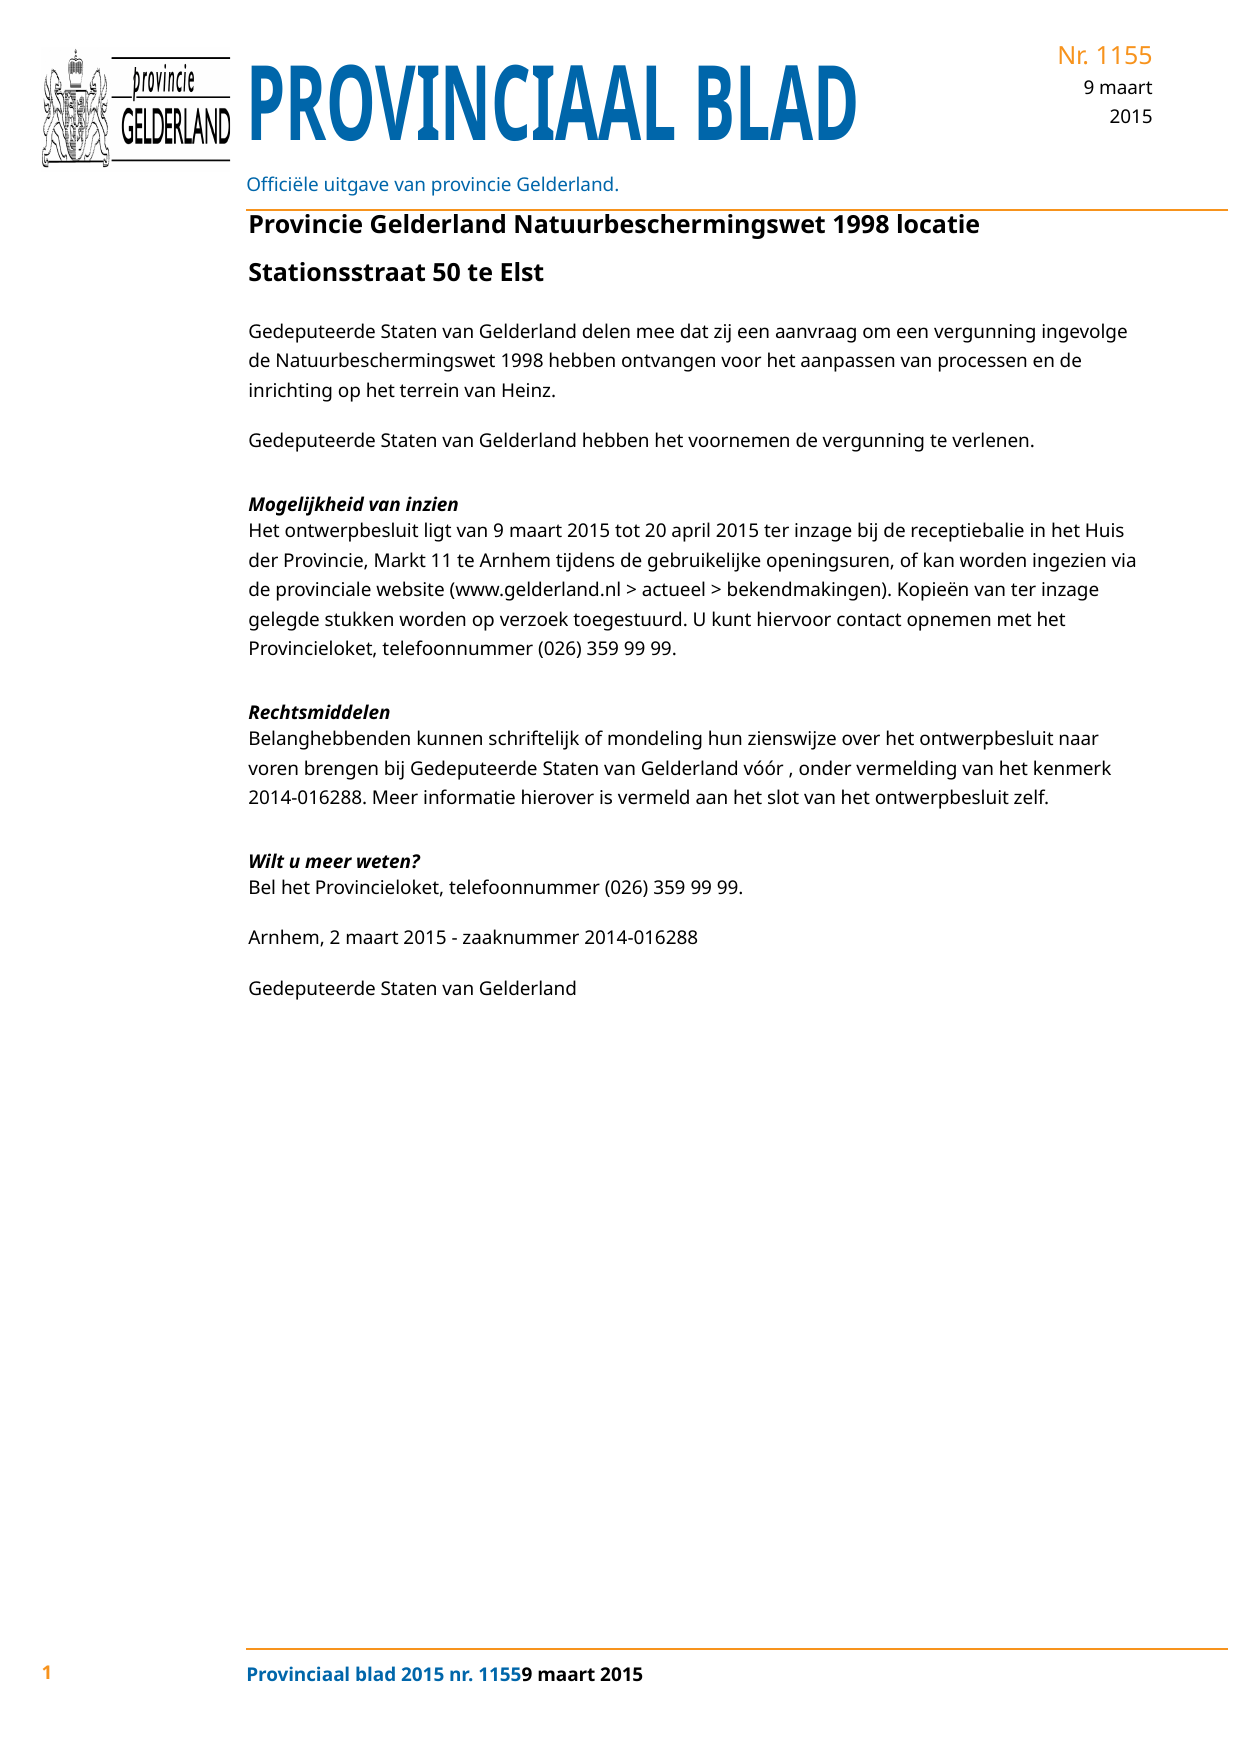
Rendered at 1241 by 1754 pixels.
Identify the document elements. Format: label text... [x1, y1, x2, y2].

text Gedeputeerde Staten van Gelderland delen mee dat zij een aanvraag om een vergunning ingevolge de Natuurbeschermingswet 1998 hebben ontvangen voor het aanpassen van processen en de inrichting op het terrein van Heinz. [248, 318, 1152, 403]
text Bel het Provincieloket, telefoonnummer (026) 359 99 99. [248, 874, 1152, 900]
text Provincie Gelderland Natuurbeschermingswet 1998 locatie Stationsstraat 50 te Elst [248, 211, 1152, 288]
text Belanghebbenden kunnen schriftelijk of mondeling hun zienswijze over het ontwerpbesluit naar voren brengen bij Gedeputeerde Staten van Gelderland vóór , onder vermelding van het kenmerk 2014-016288. Meer informatie hierover is vermeld aan het slot van het ontwerpbesluit zelf. [248, 725, 1152, 810]
text Mogelijkheid van inzien [248, 491, 1152, 517]
picture [41, 47, 231, 172]
text Arnhem, 2 maart 2015 - zaaknummer 2014-016288 [248, 924, 1152, 950]
text Gedeputeerde Staten van Gelderland hebben het voornemen de vergunning te verlenen. [248, 427, 1152, 453]
text Het ontwerpbesluit ligt van 9 maart 2015 tot 20 april 2015 ter inzage bij de receptiebalie in het Huis der Provincie, Markt 11 te Arnhem tijdens de gebruikelijke openingsuren, of kan worden ingezien via de provinciale website (www.gelderland.nl > actueel > bekendmakingen). Kopieën van ter inzage gelegde stukken worden op verzoek toegestuurd. U kunt hiervoor contact opnemen met het Provincieloket, telefoonnummer (026) 359 99 99. [248, 517, 1152, 661]
text Gedeputeerde Staten van Gelderland [248, 975, 1152, 1001]
text Rechtsmiddelen [248, 699, 1152, 725]
text Wilt u meer weten? [248, 848, 1152, 874]
